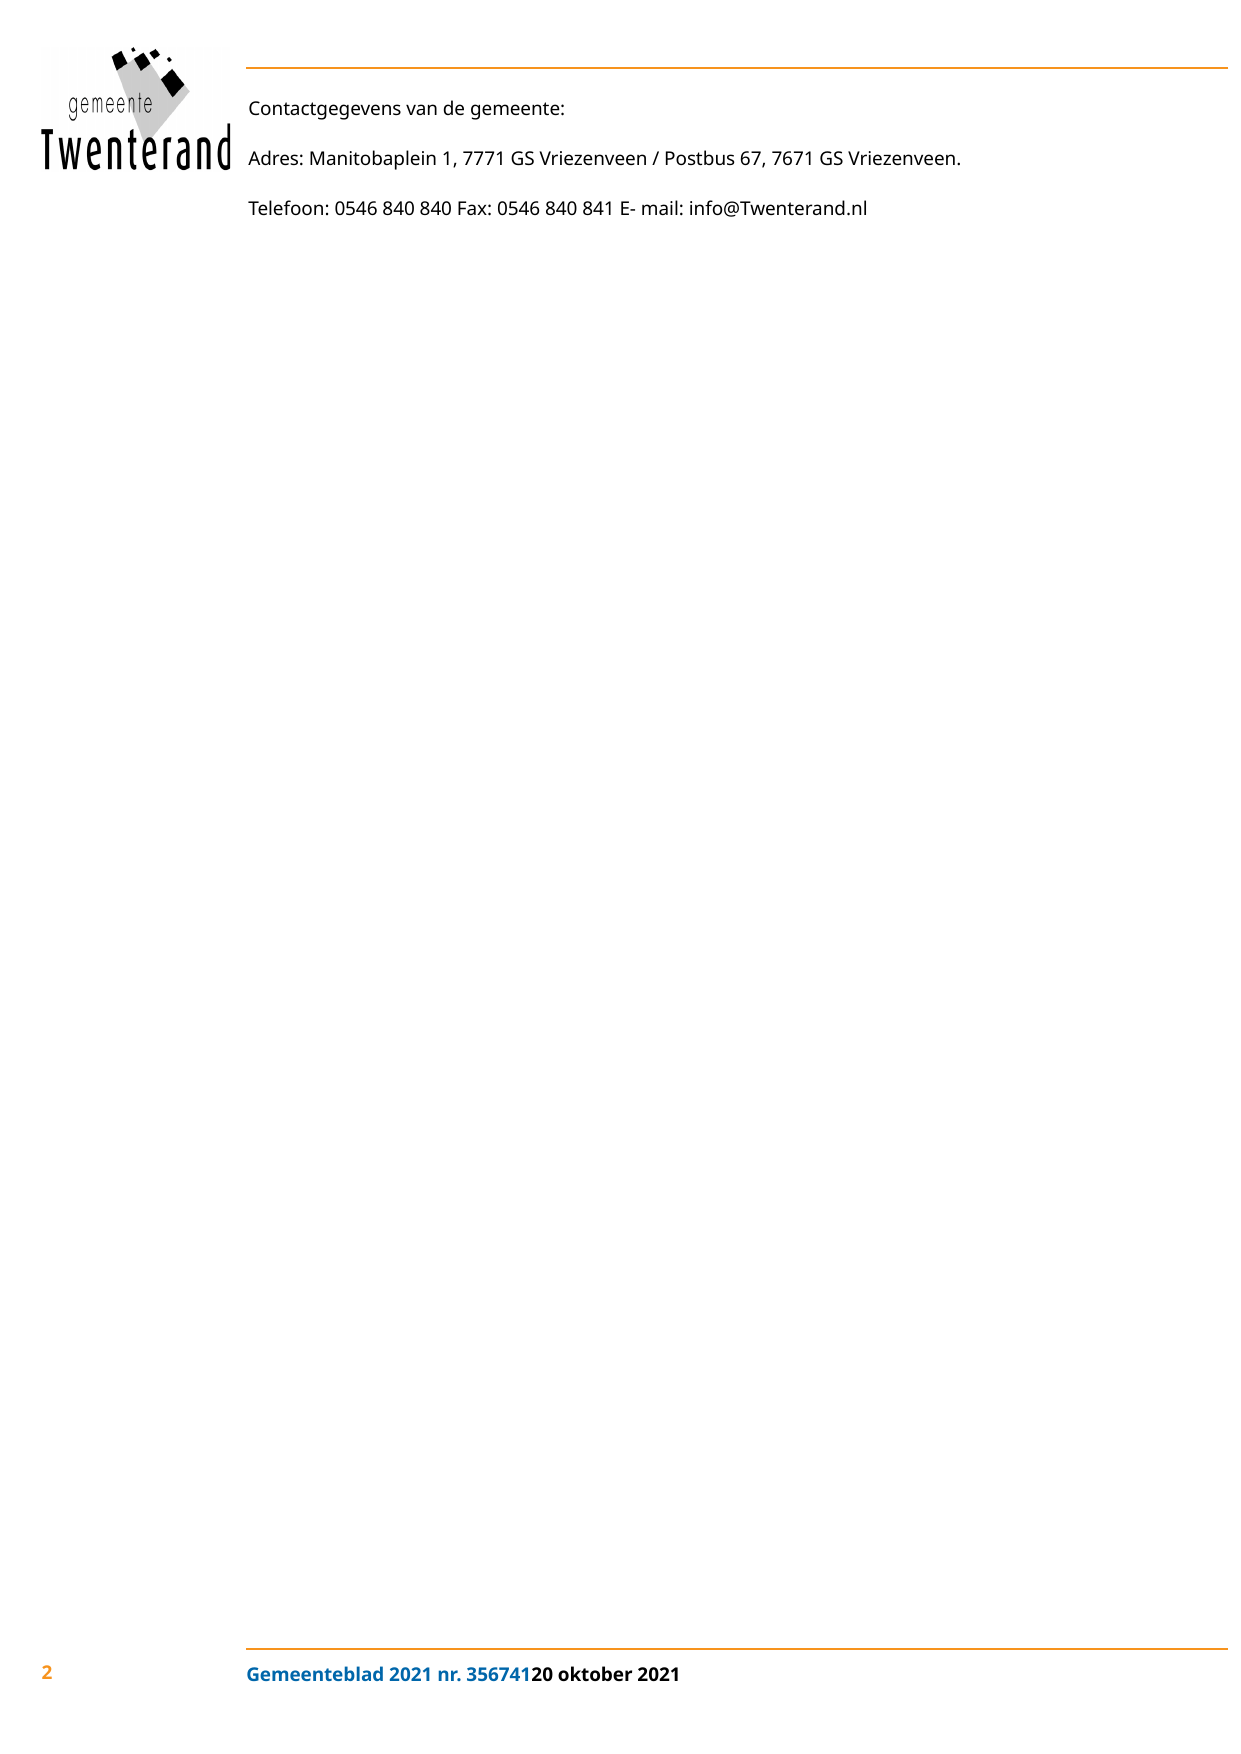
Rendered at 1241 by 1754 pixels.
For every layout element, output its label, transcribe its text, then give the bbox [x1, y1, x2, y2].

text Contactgegevens van de gemeente: [248, 95, 1152, 121]
picture [41, 47, 231, 172]
text Telefoon: 0546 840 840 Fax: 0546 840 841 E- mail: info@Twenterand.nl [248, 196, 1152, 221]
text Adres: Manitobaplein 1, 7771 GS Vriezenveen / Postbus 67, 7671 GS Vriezenveen. [248, 145, 1152, 171]
